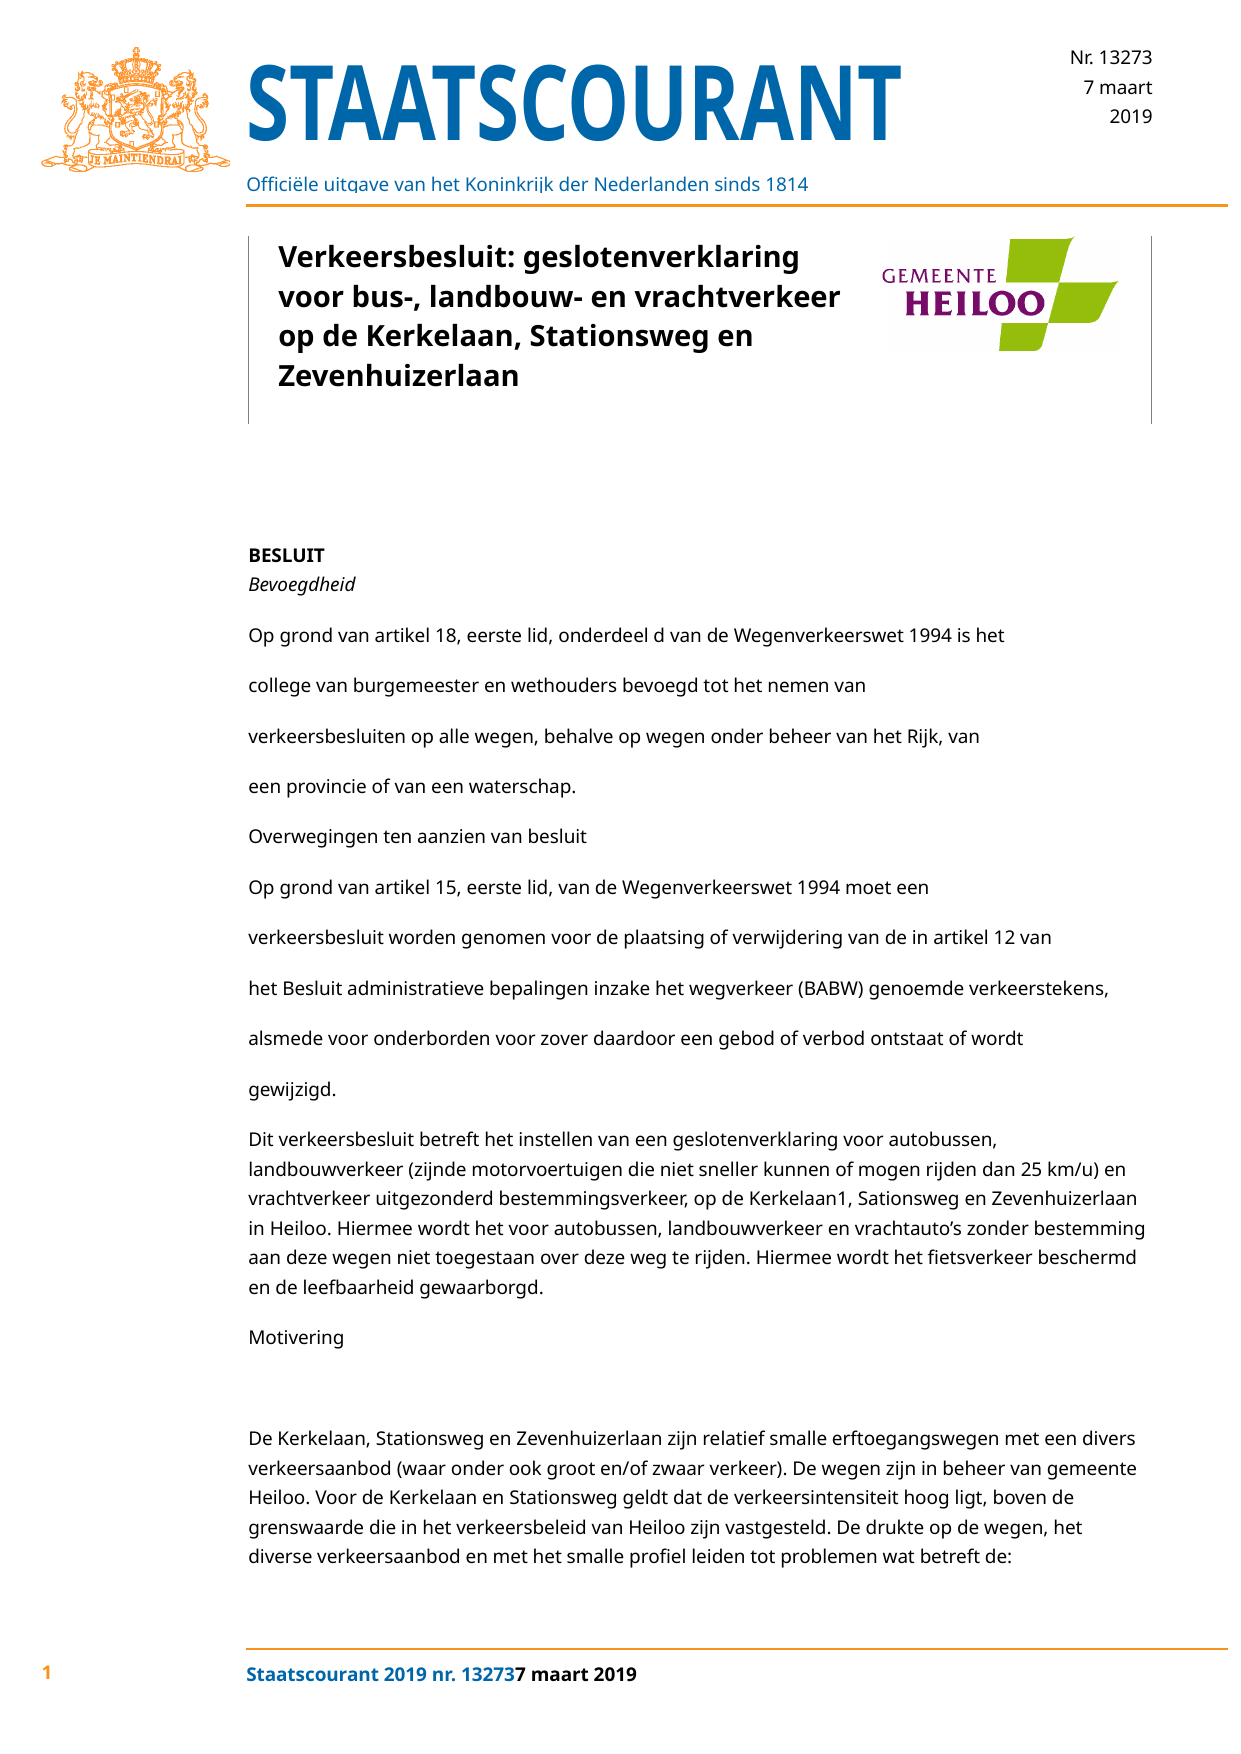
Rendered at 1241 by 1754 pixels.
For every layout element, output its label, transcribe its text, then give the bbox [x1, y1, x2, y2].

text Motivering [248, 1324, 1152, 1350]
table_header [850, 236, 1151, 424]
text het Besluit administratieve bepalingen inzake het wegverkeer (BABW) genoemde verkeerstekens, [248, 975, 1152, 1001]
text Op grond van artikel 15, eerste lid, van de Wegenverkeerswet 1994 moet een [248, 874, 1152, 900]
text alsmede voor onderborden voor zover daardoor een gebod of verbod ontstaat of wordt [248, 1025, 1152, 1051]
text een provincie of van een waterschap. [248, 773, 1152, 799]
picture [882, 236, 1119, 351]
text verkeersbesluit worden genomen voor de plaatsing of verwijdering van de in artikel 12 van [248, 924, 1152, 950]
text De Kerkelaan, Stationsweg en Zevenhuizerlaan zijn relatief smalle erftoegangswegen met een divers verkeersaanbod (waar onder ook groot en/of zwaar verkeer). De wegen zijn in beheer van gemeente Heiloo. Voor de Kerkelaan en Stationsweg geldt dat de verkeersintensiteit hoog ligt, boven de grenswaarde die in het verkeersbeleid van Heiloo zijn vastgesteld. De drukte op de wegen, het diverse verkeersaanbod en met het smalle profiel leiden tot problemen wat betreft de: [248, 1425, 1152, 1569]
text Overwegingen ten aanzien van besluit [248, 824, 1152, 849]
text Op grond van artikel 18, eerste lid, onderdeel d van de Wegenverkeerswet 1994 is het [248, 622, 1152, 648]
table_header Verkeersbesluit: geslotenverklaring voor bus-, landbouw- en vrachtverkeer op de Kerkelaan, Stationsweg en Zevenhuizerlaan [249, 236, 850, 424]
text verkeersbesluiten op alle wegen, behalve op wegen onder beheer van het Rijk, van [248, 723, 1152, 749]
text college van burgemeester en wethouders bevoegd tot het nemen van [248, 672, 1152, 698]
text Dit verkeersbesluit betreft het instellen van een geslotenverklaring voor autobussen, landbouwverkeer (zijnde motorvoertuigen die niet sneller kunnen of mogen rijden dan 25 km/u) en vrachtverkeer uitgezonderd bestemmingsverkeer, op de Kerkelaan1, Sationsweg en Zevenhuizerlaan in Heiloo. Hiermee wordt het voor autobussen, landbouwverkeer en vrachtauto’s zonder bestemming aan deze wegen niet toegestaan over deze weg te rijden. Hiermee wordt het fietsverkeer beschermd en de leefbaarheid gewaarborgd. [248, 1126, 1152, 1300]
text Bevoegdheid [248, 572, 1152, 597]
picture [41, 47, 231, 172]
text gewijzigd. [248, 1076, 1152, 1102]
text BESLUIT [248, 542, 1152, 568]
